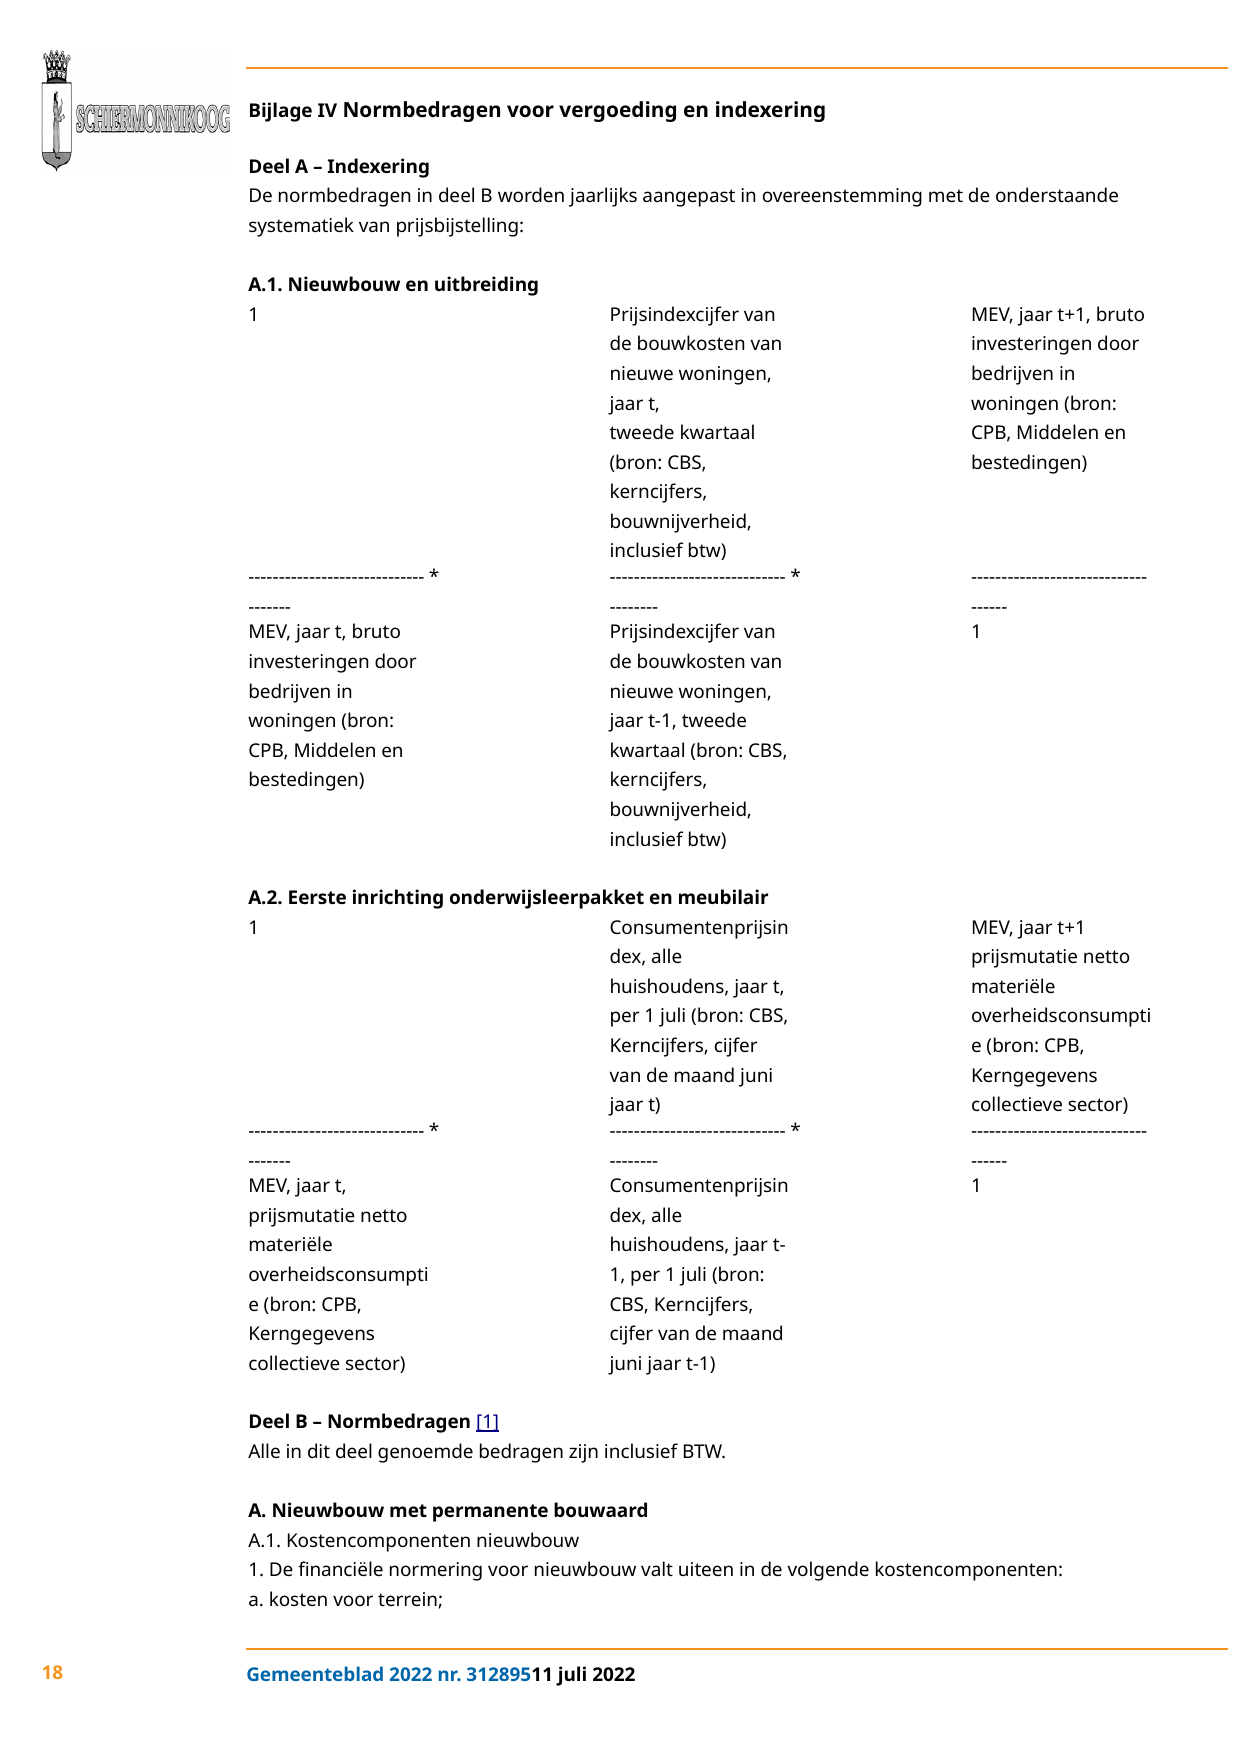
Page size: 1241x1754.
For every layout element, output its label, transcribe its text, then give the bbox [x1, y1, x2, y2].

text Bijlage IV Normbedragen voor vergoeding en indexering [248, 95, 1152, 123]
text A.1. Kostencomponenten nieuwbouw [248, 1527, 1152, 1553]
table_cell [790, 619, 971, 851]
table_cell ------------------------------------- [609, 563, 790, 619]
table_cell ------------------------------------- [609, 1117, 790, 1172]
text De normbedragen in deel B worden jaarlijks aangepast in overeenstemming met de onderstaande systematiek van prijsbijstelling: [248, 182, 1152, 238]
table_cell Consumentenprijsindex, alle huishoudens, jaar t-1, per 1 juli (bron: CBS, Kerncijfers, cijfer van de maand juni jaar t-1) [609, 1173, 790, 1376]
table_cell ------------------------------------ [248, 563, 429, 619]
text Deel B – Normbedragen [1] [248, 1408, 1152, 1434]
picture [41, 47, 231, 172]
text A.1. Nieuwbouw en uitbreiding [248, 271, 1152, 297]
text A. Nieuwbouw met permanente bouwaard [248, 1497, 1152, 1523]
table_cell MEV, jaar t, bruto investeringen door bedrijven in woningen (bron: CPB, Middelen en bestedingen) [248, 619, 429, 851]
table_header [429, 914, 609, 1117]
table_cell MEV, jaar t, prijsmutatie netto materiële overheidsconsumptie (bron: CPB, Kerngegevens collectieve sector) [248, 1173, 429, 1376]
table_header 1 [248, 301, 429, 563]
table_header [790, 301, 971, 563]
table_cell 1 [971, 1173, 1152, 1376]
table_cell * [429, 563, 609, 619]
table_header Consumentenprijsindex, alle huishoudens, jaar t, per 1 juli (bron: CBS, Kerncijfers, cijfer van de maand juni jaar t) [609, 914, 790, 1117]
table_header Prijsindexcijfer van de bouwkosten van nieuwe woningen, jaar t, tweede kwartaal (bron: CBS, kerncijfers, bouwnijverheid, inclusief btw) [609, 301, 790, 563]
table_cell [790, 1173, 971, 1376]
table_cell [429, 1173, 609, 1376]
table_cell ------------------------------------ [248, 1117, 429, 1172]
table_header [790, 914, 971, 1117]
table_cell ----------------------------------- [971, 563, 1152, 619]
table_cell Prijsindexcijfer van de bouwkosten van nieuwe woningen, jaar t-1, tweede kwartaal (bron: CBS, kerncijfers, bouwnijverheid, inclusief btw) [609, 619, 790, 851]
text A.2. Eerste inrichting onderwijsleerpakket en meubilair [248, 884, 1152, 910]
table_header 1 [248, 914, 429, 1117]
table_header MEV, jaar t+1, bruto investeringen door bedrijven in woningen (bron: CPB, Middelen en bestedingen) [971, 301, 1152, 563]
table_cell * [429, 1117, 609, 1172]
text 1. De financiële normering voor nieuwbouw valt uiteen in de volgende kostencomponenten: [248, 1556, 1152, 1582]
text a. kosten voor terrein; [248, 1586, 1152, 1612]
text Deel A – Indexering [248, 153, 1152, 179]
table_header [429, 301, 609, 563]
table_cell * [790, 563, 971, 619]
table_cell 1 [971, 619, 1152, 851]
table_cell * [790, 1117, 971, 1172]
table_header MEV, jaar t+1 prijsmutatie netto materiële overheidsconsumptie (bron: CPB, Kerngegevens collectieve sector) [971, 914, 1152, 1117]
table_cell ----------------------------------- [971, 1117, 1152, 1172]
table_cell [429, 619, 609, 851]
text Alle in dit deel genoemde bedragen zijn inclusief BTW. [248, 1438, 1152, 1464]
